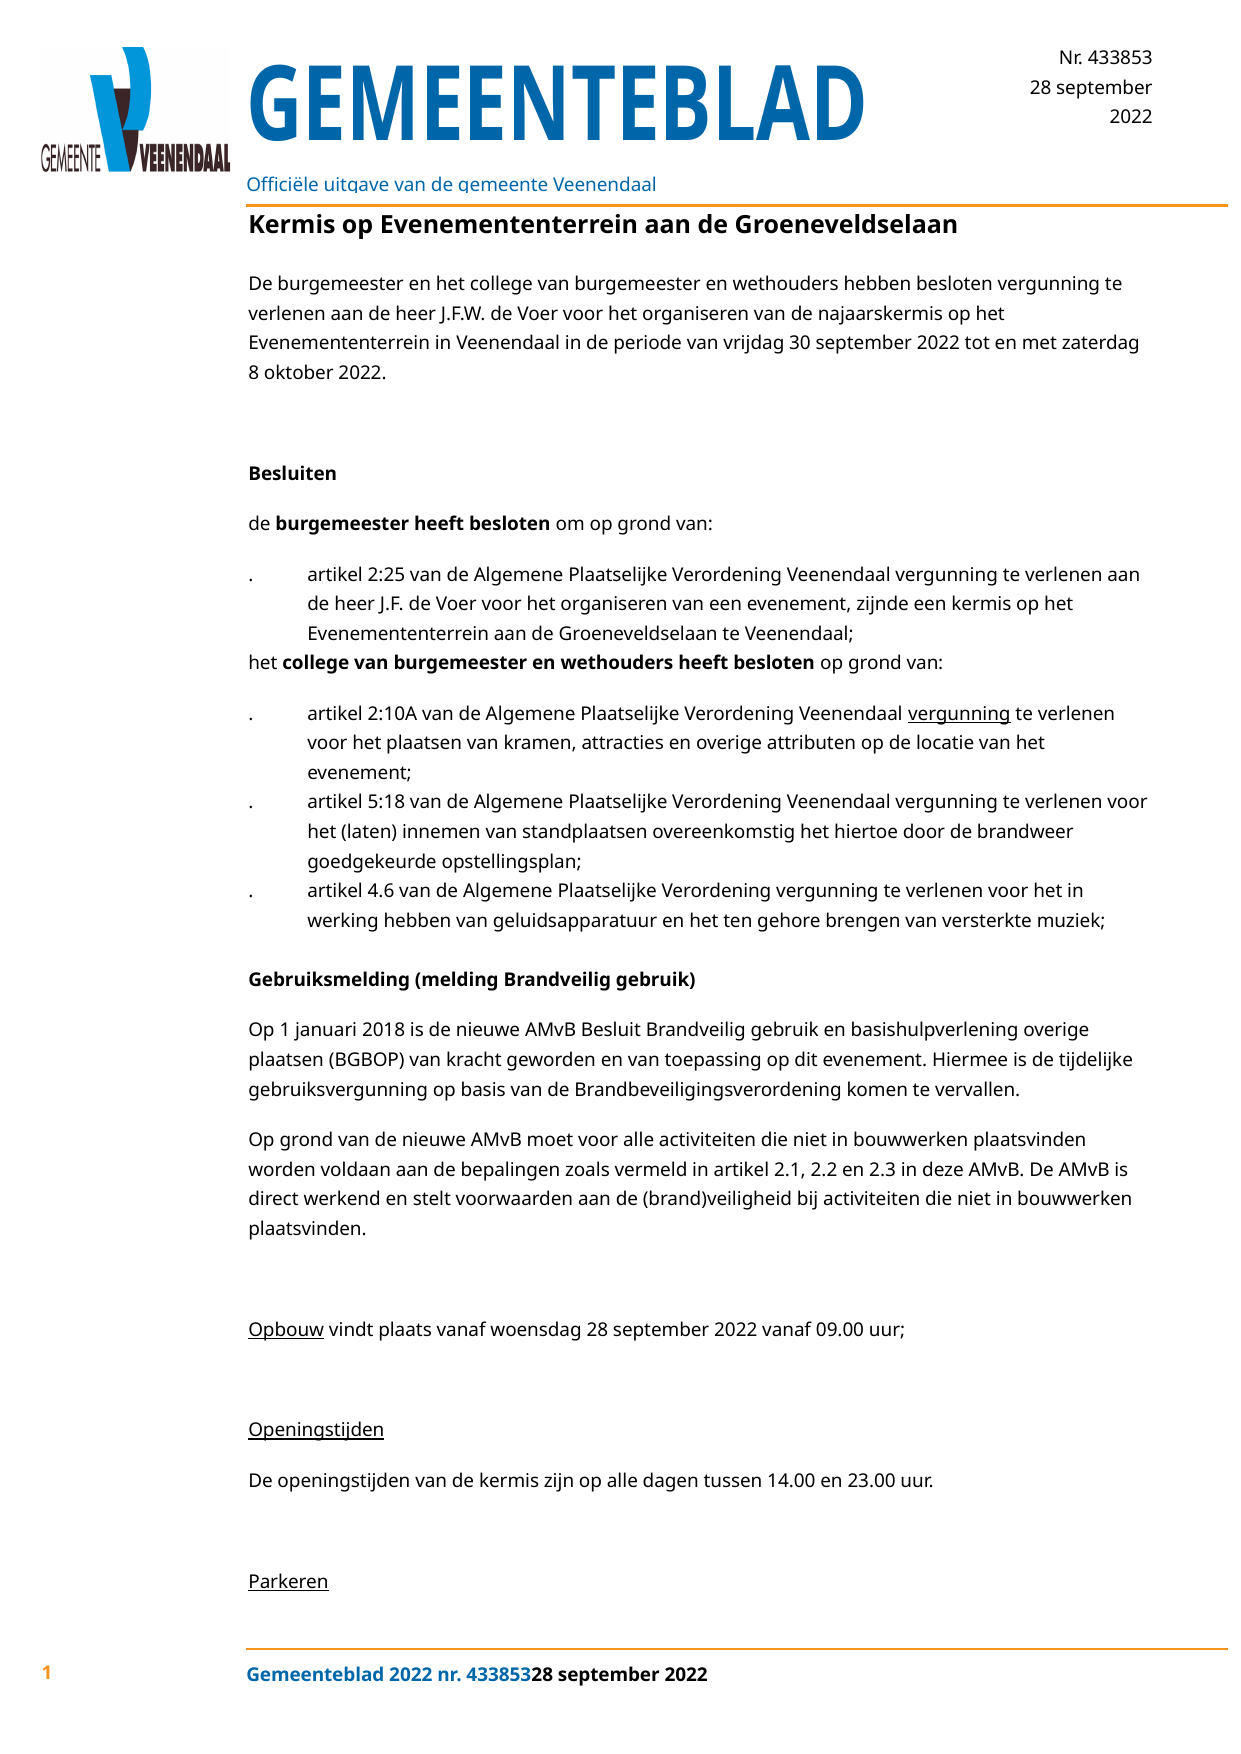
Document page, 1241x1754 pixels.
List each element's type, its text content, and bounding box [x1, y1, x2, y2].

text Parkeren [248, 1568, 1152, 1593]
text Besluiten [248, 460, 1152, 486]
text Op grond van de nieuwe AMvB moet voor alle activiteiten die niet in bouwwerken plaatsvinden worden voldaan aan de bepalingen zoals vermeld in artikel 2.1, 2.2 en 2.3 in deze AMvB. De AMvB is direct werkend en stelt voorwaarden aan de (brand)veiligheid bij activiteiten die niet in bouwwerken plaatsvinden. [248, 1126, 1152, 1241]
text Gebruiksmelding (melding Brandveilig gebruik) [248, 966, 1152, 992]
text De burgemeester en het college van burgemeester en wethouders hebben besloten vergunning te verlenen aan de heer J.F.W. de Voer voor het organiseren van de najaarskermis op het Evenemententerrein in Veenendaal in de periode van vrijdag 30 september 2022 tot en met zaterdag 8 oktober 2022. [248, 270, 1152, 385]
text de burgemeester heeft besloten om op grond van: [248, 510, 1152, 536]
text Openingstijden [248, 1417, 1152, 1442]
list artikel 4.6 van de Algemene Plaatselijke Verordening vergunning te verlenen voor het in werking hebben van geluidsapparatuur en het ten gehore brengen van versterkte muziek; [248, 877, 1152, 933]
text Op 1 januari 2018 is de nieuwe AMvB Besluit Brandveilig gebruik en basishulpverlening overige plaatsen (BGBOP) van kracht geworden en van toepassing op dit evenement. Hiermee is de tijdelijke gebruiksvergunning op basis van de Brandbeveiligingsverordening komen te vervallen. [248, 1017, 1152, 1101]
text het college van burgemeester en wethouders heeft besloten op grond van: [248, 649, 1152, 675]
text De openingstijden van de kermis zijn op alle dagen tussen 14.00 en 23.00 uur. [248, 1467, 1152, 1493]
list artikel 2:10A van de Algemene Plaatselijke Verordening Veenendaal vergunning te verlenen voor het plaatsen van kramen, attracties en overige attributen op de locatie van het evenement; [248, 700, 1152, 785]
text Opbouw vindt plaats vanaf woensdag 28 september 2022 vanaf 09.00 uur; [248, 1316, 1152, 1341]
picture [123, 47, 231, 172]
list artikel 5:18 van de Algemene Plaatselijke Verordening Veenendaal vergunning te verlenen voor het (laten) innemen van standplaatsen overeenkomstig het hiertoe door de brandweer goedgekeurde opstellingsplan; [248, 789, 1152, 873]
list artikel 2:25 van de Algemene Plaatselijke Verordening Veenendaal vergunning te verlenen aan de heer J.F. de Voer voor het organiseren van een evenement, zijnde een kermis op het Evenemententerrein aan de Groeneveldselaan te Veenendaal; [248, 561, 1152, 646]
picture [41, 47, 130, 172]
text Kermis op Evenemententerrein aan de Groeneveldselaan [248, 207, 1152, 241]
